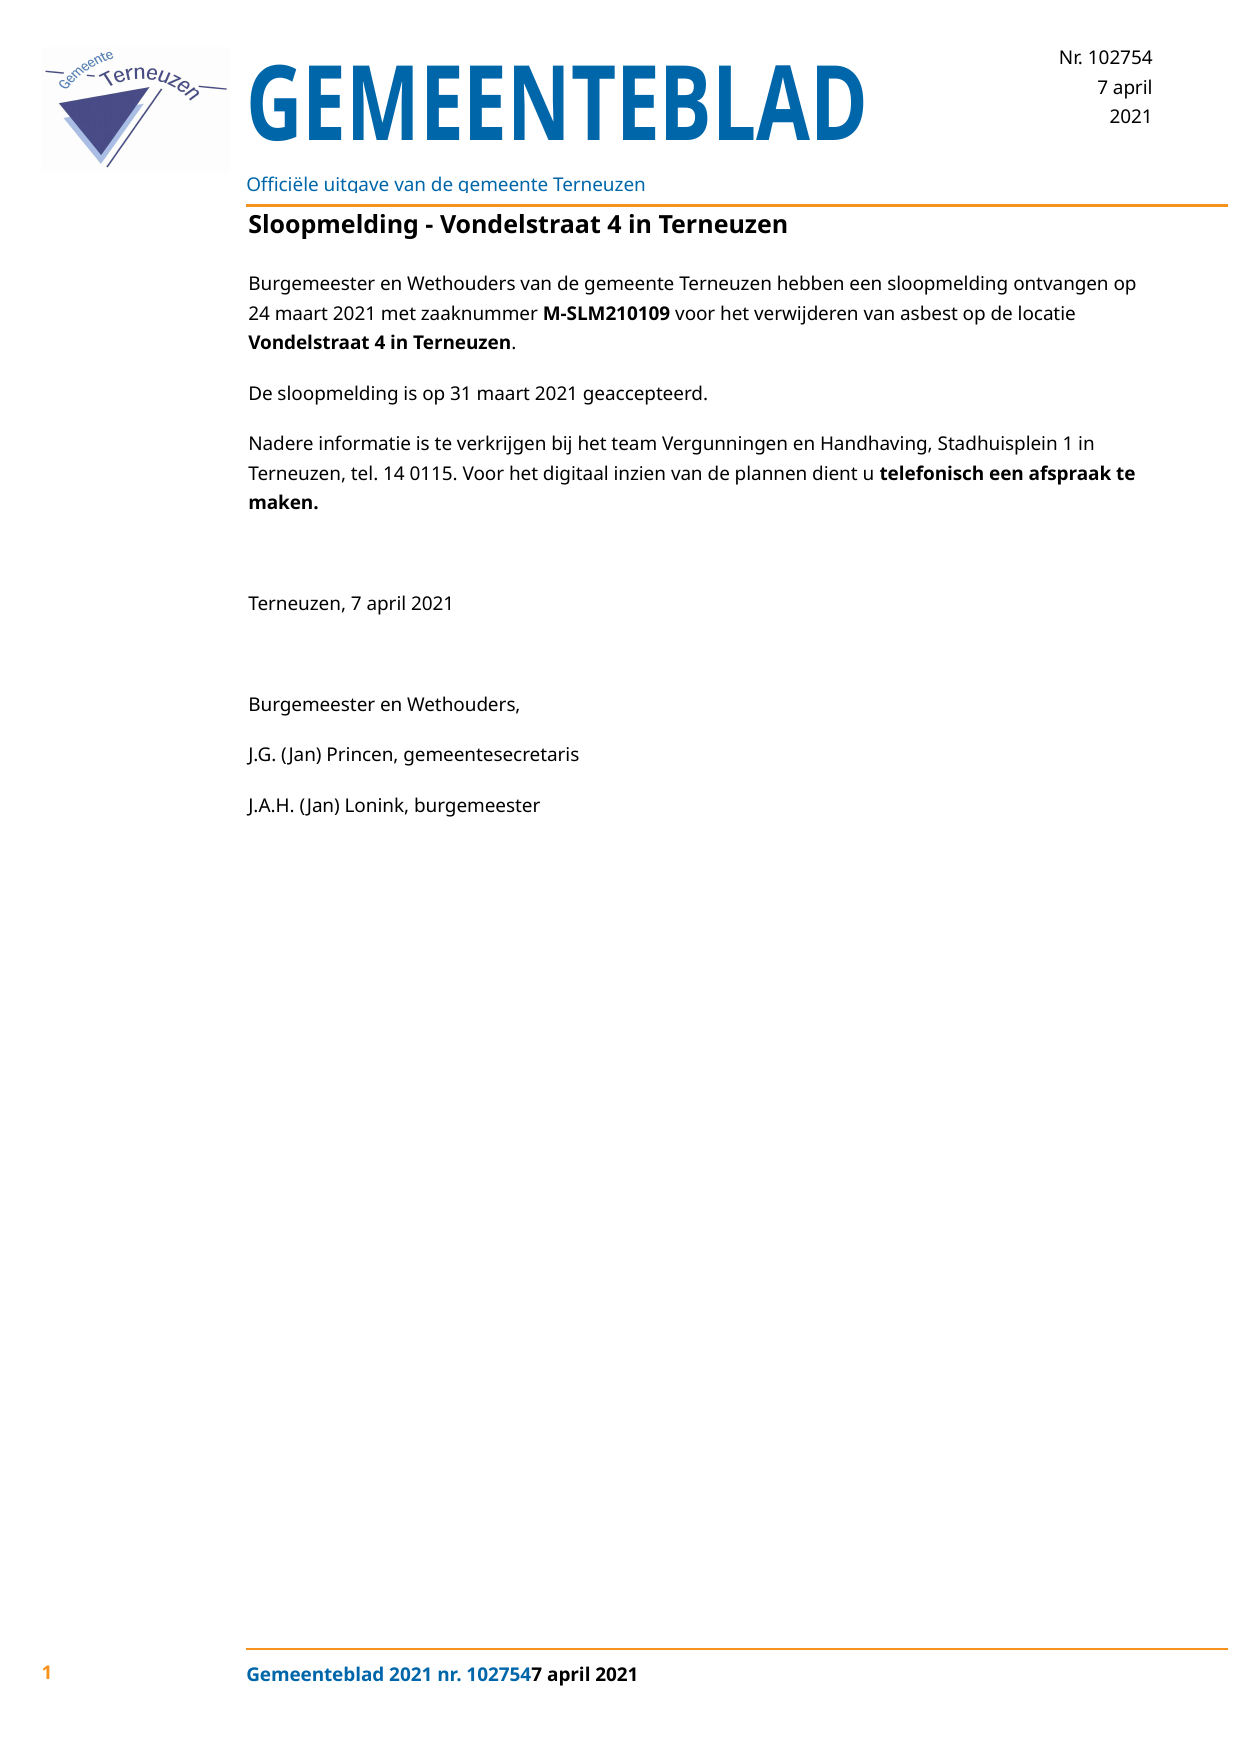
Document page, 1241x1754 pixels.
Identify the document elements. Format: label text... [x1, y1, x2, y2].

text Nadere informatie is te verkrijgen bij het team Vergunningen en Handhaving, Stadhuisplein 1 in Terneuzen, tel. 14 0115. Voor het digitaal inzien van de plannen dient u telefonisch een afspraak te maken. [248, 430, 1152, 515]
text Sloopmelding - Vondelstraat 4 in Terneuzen [248, 207, 1152, 241]
text Burgemeester en Wethouders van de gemeente Terneuzen hebben een sloopmelding ontvangen op 24 maart 2021 met zaaknummer M-SLM210109 voor het verwijderen van asbest op de locatie Vondelstraat 4 in Terneuzen. [248, 270, 1152, 355]
text Burgemeester en Wethouders, [248, 691, 1152, 717]
text De sloopmelding is op 31 maart 2021 geaccepteerd. [248, 380, 1152, 406]
text J.A.H. (Jan) Lonink, burgemeester [248, 792, 1152, 818]
text J.G. (Jan) Princen, gemeentesecretaris [248, 742, 1152, 767]
picture [41, 47, 231, 172]
text Terneuzen, 7 april 2021 [248, 590, 1152, 616]
